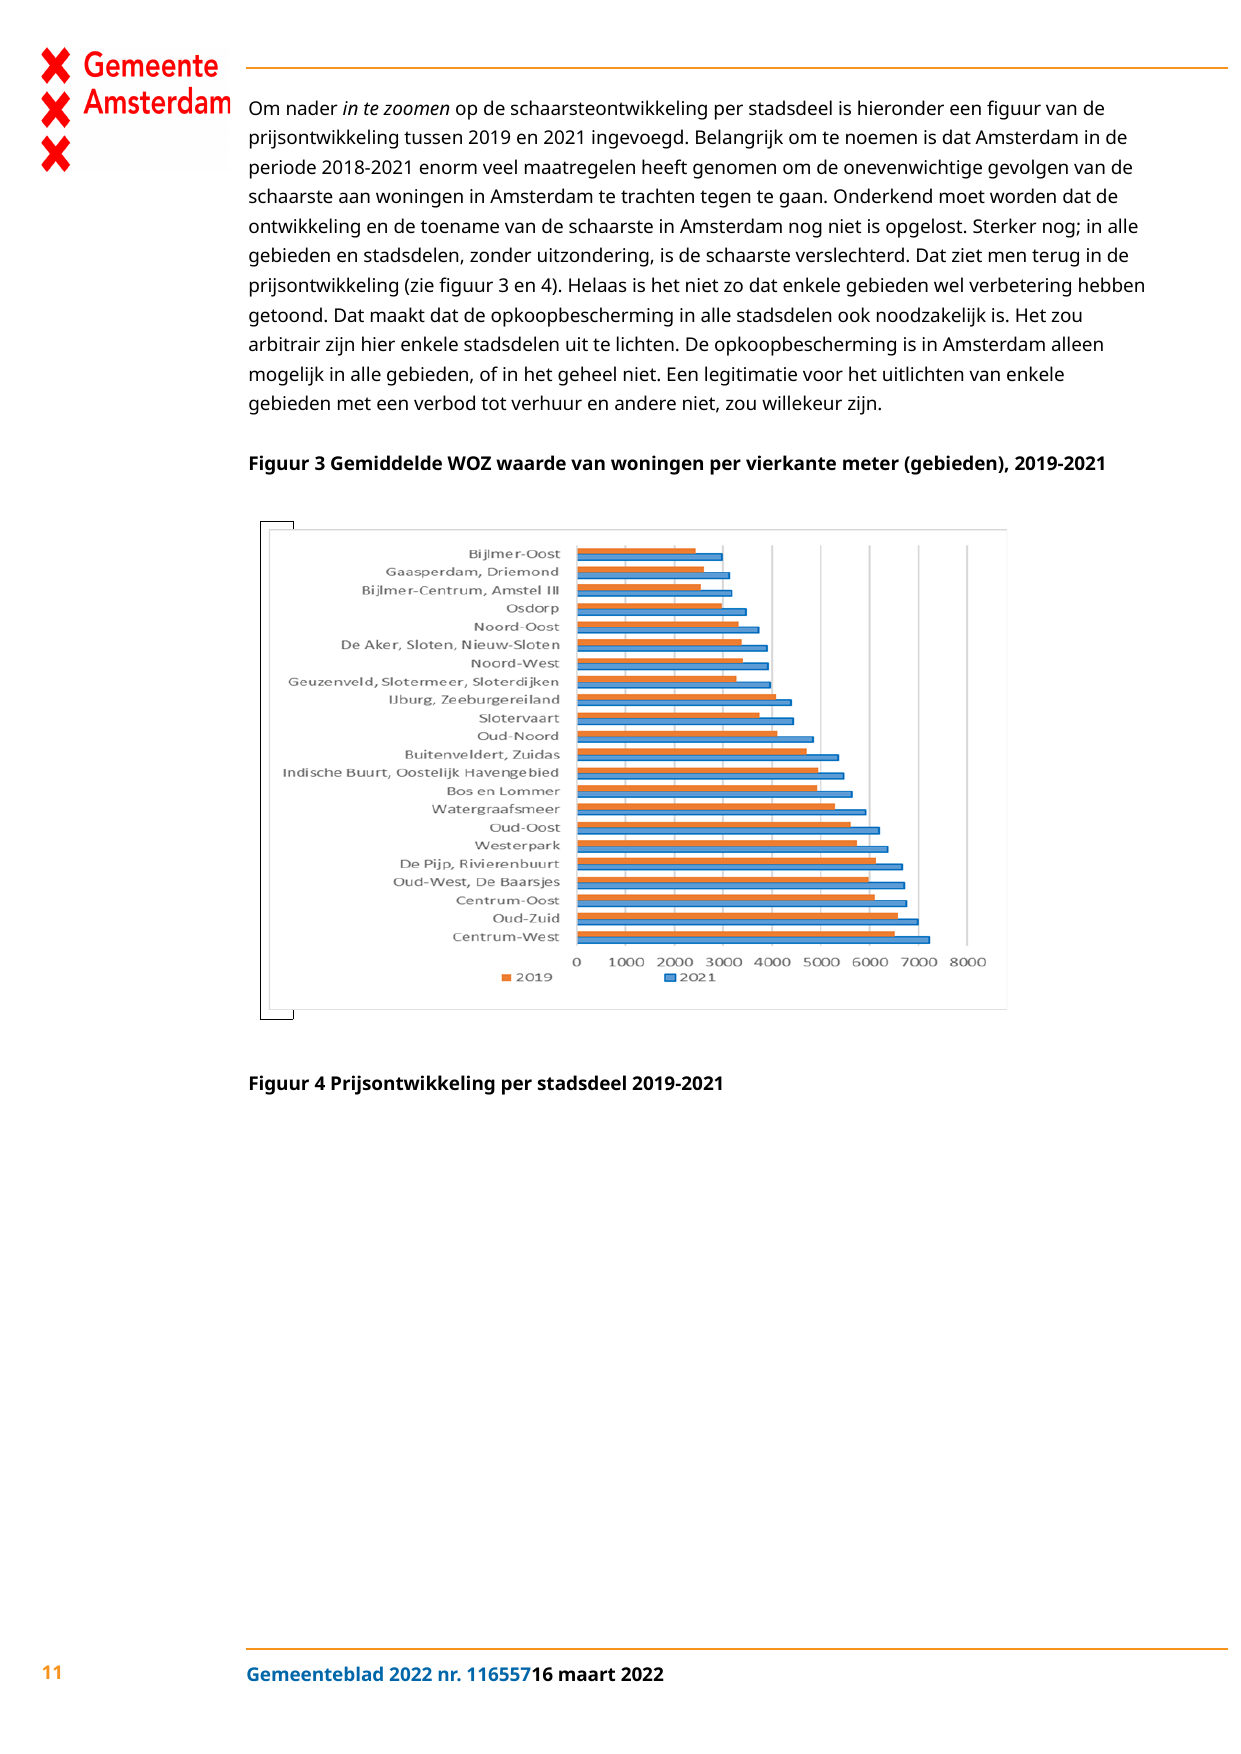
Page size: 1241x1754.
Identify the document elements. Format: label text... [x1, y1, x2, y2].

text Figuur 3 Gemiddelde WOZ waarde van woningen per vierkante meter (gebieden), 2019-2021 [248, 450, 1152, 476]
text Figuur 4 Prijsontwikkeling per stadsdeel 2019-2021 [248, 1070, 1152, 1096]
text Om nader in te zoomen op de schaarsteontwikkeling per stadsdeel is hieronder een figuur van de prijsontwikkeling tussen 2019 en 2021 ingevoegd. Belangrijk om te noemen is dat Amsterdam in de periode 2018-2021 enorm veel maatregelen heeft genomen om de onevenwichtige gevolgen van de schaarste aan woningen in Amsterdam te trachten tegen te gaan. Onderkend moet worden dat de ontwikkeling en de toename van de schaarste in Amsterdam nog niet is opgelost. Sterker nog; in alle gebieden en stadsdelen, zonder uitzondering, is de schaarste verslechterd. Dat ziet men terug in de prijsontwikkeling (zie figuur 3 en 4). Helaas is het niet zo dat enkele gebieden wel verbetering hebben getoond. Dat maakt dat de opkoopbescherming in alle stadsdelen ook noodzakelijk is. Het zou arbitrair zijn hier enkele stadsdelen uit te lichten. De opkoopbescherming is in Amsterdam alleen mogelijk in alle gebieden, of in het geheel niet. Een legitimatie voor het uitlichten van enkele gebieden met een verbod tot verhuur en andere niet, zou willekeur zijn. [248, 95, 1152, 416]
picture [268, 529, 1008, 1010]
picture [41, 47, 231, 172]
